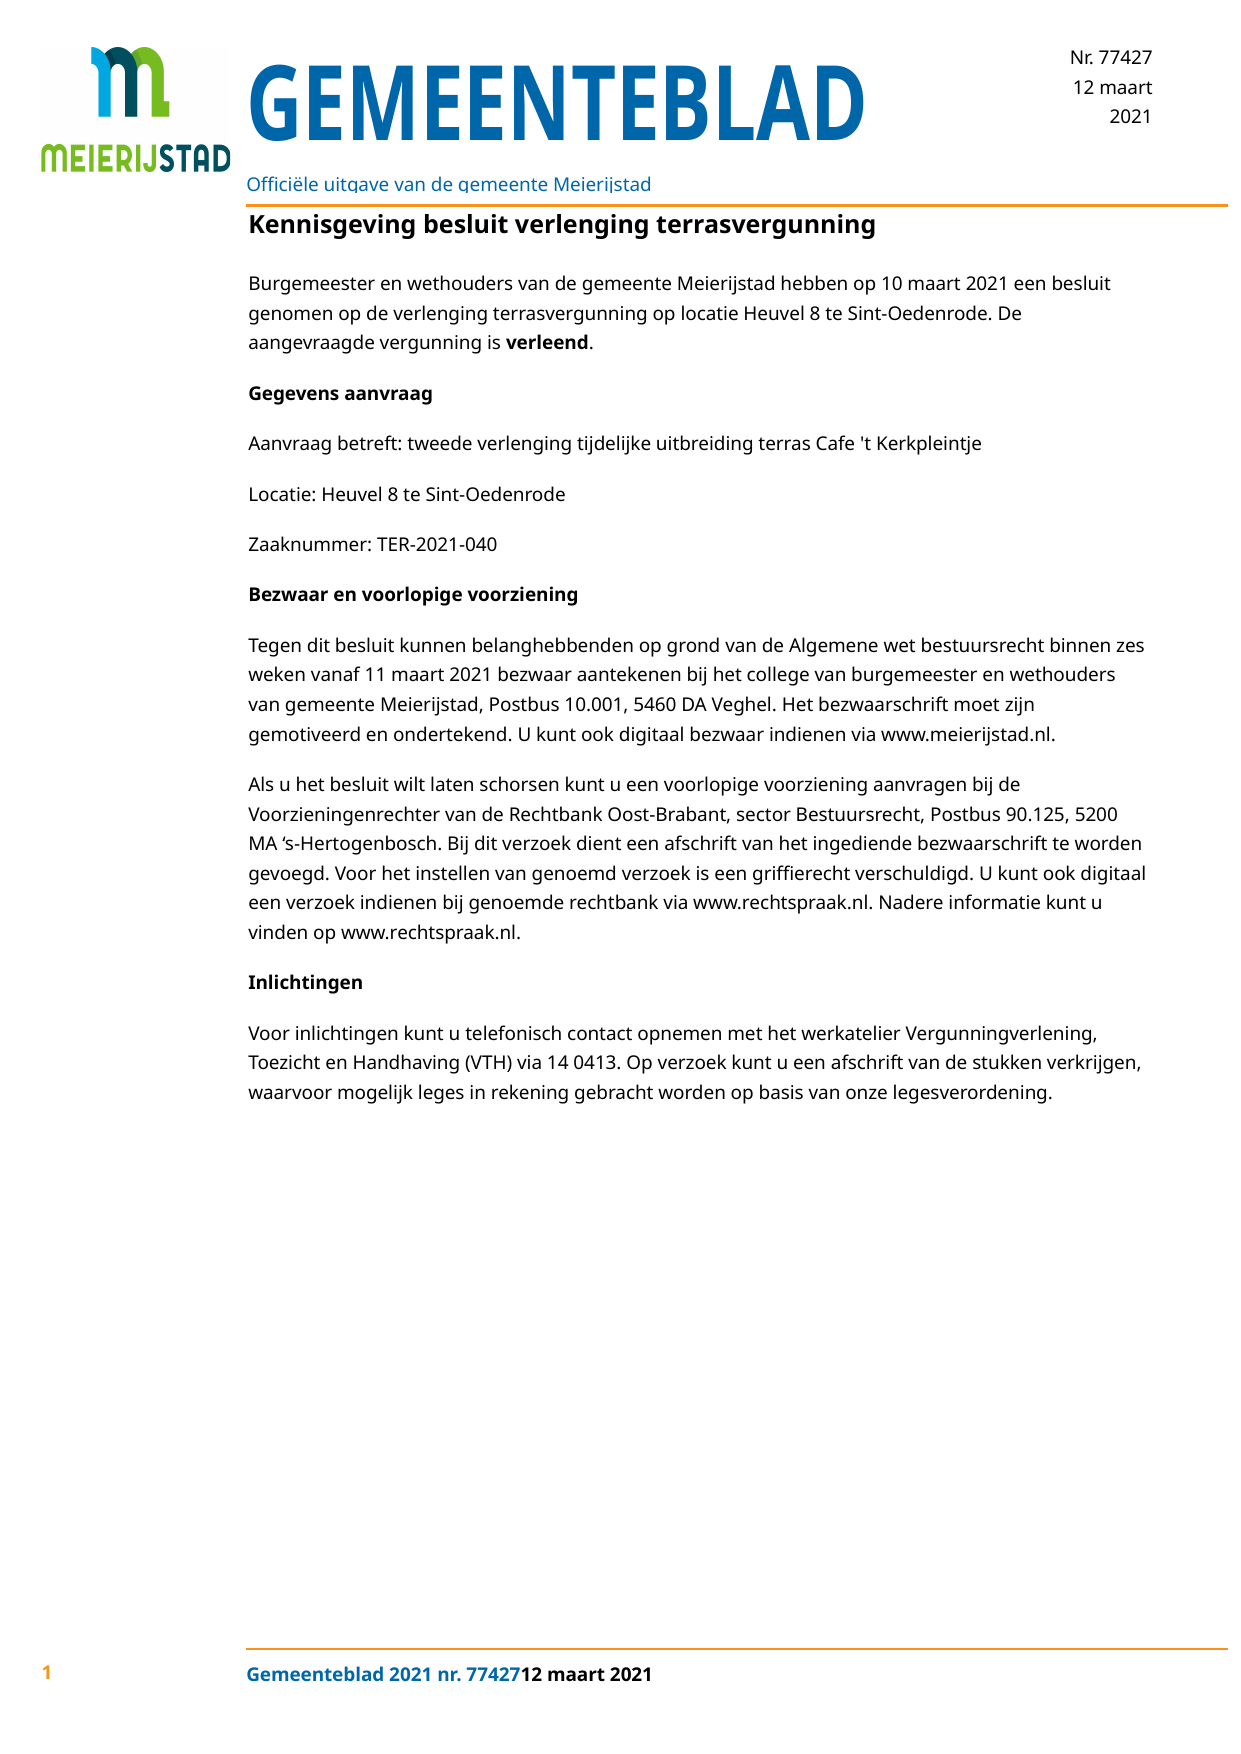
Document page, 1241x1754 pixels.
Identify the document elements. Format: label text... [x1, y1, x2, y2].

text Zaaknummer: TER-2021-040 [248, 531, 1152, 557]
text Bezwaar en voorlopige voorziening [248, 582, 1152, 607]
text Locatie: Heuvel 8 te Sint-Oedenrode [248, 481, 1152, 506]
text Aanvraag betreft: tweede verlenging tijdelijke uitbreiding terras Cafe 't Kerkpleintje [248, 430, 1152, 456]
text Burgemeester en wethouders van de gemeente Meierijstad hebben op 10 maart 2021 een besluit genomen op de verlenging terrasvergunning op locatie Heuvel 8 te Sint-Oedenrode. De aangevraagde vergunning is verleend. [248, 270, 1152, 355]
picture [41, 47, 231, 172]
text Kennisgeving besluit verlenging terrasvergunning [248, 207, 1152, 241]
text Inlichtingen [248, 969, 1152, 995]
text Voor inlichtingen kunt u telefonisch contact opnemen met het werkatelier Vergunningverlening, Toezicht en Handhaving (VTH) via 14 0413. Op verzoek kunt u een afschrift van de stukken verkrijgen, waarvoor mogelijk leges in rekening gebracht worden op basis van onze legesverordening. [248, 1020, 1152, 1105]
text Gegevens aanvraag [248, 380, 1152, 406]
text Als u het besluit wilt laten schorsen kunt u een voorlopige voorziening aanvragen bij de Voorzieningenrechter van de Rechtbank Oost-Brabant, sector Bestuursrecht, Postbus 90.125, 5200 MA ‘s-Hertogenbosch. Bij dit verzoek dient een afschrift van het ingediende bezwaarschrift te worden gevoegd. Voor het instellen van genoemd verzoek is een griffierecht verschuldigd. U kunt ook digitaal een verzoek indienen bij genoemde rechtbank via www.rechtspraak.nl. Nadere informatie kunt u vinden op www.rechtspraak.nl. [248, 771, 1152, 945]
text Tegen dit besluit kunnen belanghebbenden op grond van de Algemene wet bestuursrecht binnen zes weken vanaf 11 maart 2021 bezwaar aantekenen bij het college van burgemeester en wethouders van gemeente Meierijstad, Postbus 10.001, 5460 DA Veghel. Het bezwaarschrift moet zijn gemotiveerd en ondertekend. U kunt ook digitaal bezwaar indienen via www.meierijstad.nl. [248, 632, 1152, 746]
